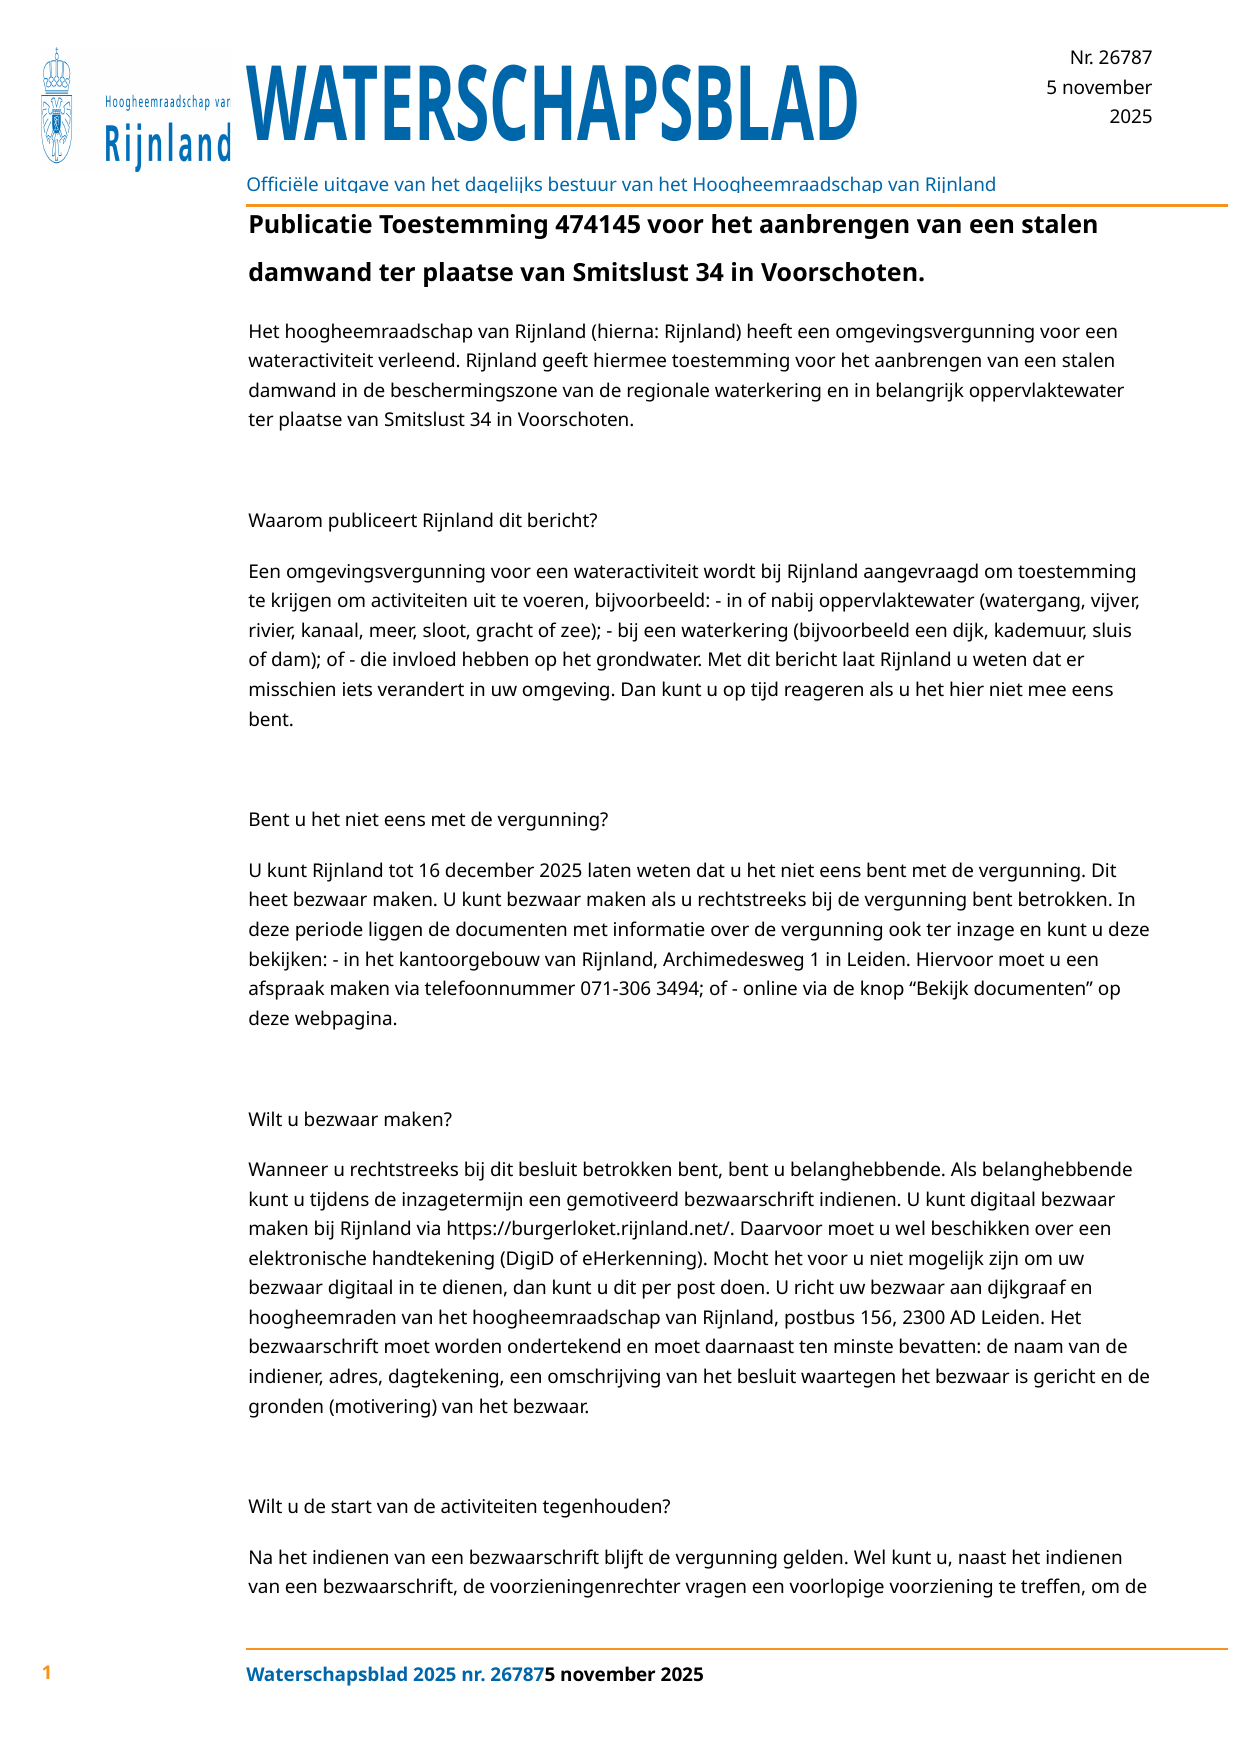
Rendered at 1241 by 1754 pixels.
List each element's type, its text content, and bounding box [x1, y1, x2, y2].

text Wanneer u rechtstreeks bij dit besluit betrokken bent, bent u belanghebbende. Als belanghebbende kunt u tijdens de inzagetermijn een gemotiveerd bezwaarschrift indienen. U kunt digitaal bezwaar maken bij Rijnland via https://burgerloket.rijnland.net/. Daarvoor moet u wel beschikken over een elektronische handtekening (DigiD of eHerkenning). Mocht het voor u niet mogelijk zijn om uw bezwaar digitaal in te dienen, dan kunt u dit per post doen. U richt uw bezwaar aan dijkgraaf en hoogheemraden van het hoogheemraadschap van Rijnland, postbus 156, 2300 AD Leiden. Het bezwaarschrift moet worden ondertekend en moet daarnaast ten minste bevatten: de naam van de indiener, adres, dagtekening, een omschrijving van het besluit waartegen het bezwaar is gericht en de gronden (motivering) van het bezwaar. [248, 1156, 1152, 1419]
picture [41, 47, 231, 172]
text Het hoogheemraadschap van Rijnland (hierna: Rijnland) heeft een omgevingsvergunning voor een wateractiviteit verleend. Rijnland geeft hiermee toestemming voor het aanbrengen van een stalen damwand in de beschermingszone van de regionale waterkering en in belangrijk oppervlaktewater ter plaatse van Smitslust 34 in Voorschoten. [248, 318, 1152, 432]
text Een omgevingsvergunning voor een wateractiviteit wordt bij Rijnland aangevraagd om toestemming te krijgen om activiteiten uit te voeren, bijvoorbeeld: - in of nabij oppervlaktewater (watergang, vijver, rivier, kanaal, meer, sloot, gracht of zee); - bij een waterkering (bijvoorbeeld een dijk, kademuur, sluis of dam); of - die invloed hebben op het grondwater. Met dit bericht laat Rijnland u weten dat er misschien iets verandert in uw omgeving. Dan kunt u op tijd reageren als u het hier niet mee eens bent. [248, 558, 1152, 732]
text Wilt u bezwaar maken? [248, 1106, 1152, 1132]
text Publicatie Toestemming 474145 voor het aanbrengen van een stalen damwand ter plaatse van Smitslust 34 in Voorschoten. [248, 207, 1152, 288]
text Waarom publiceert Rijnland dit bericht? [248, 507, 1152, 533]
text Na het indienen van een bezwaarschrift blijft de vergunning gelden. Wel kunt u, naast het indienen van een bezwaarschrift, de voorzieningenrechter vragen een voorlopige voorziening te treffen, om de [248, 1544, 1152, 1599]
text Wilt u de start van de activiteiten tegenhouden? [248, 1494, 1152, 1519]
text Bent u het niet eens met de vergunning? [248, 807, 1152, 832]
text U kunt Rijnland tot 16 december 2025 laten weten dat u het niet eens bent met de vergunning. Dit heet bezwaar maken. U kunt bezwaar maken als u rechtstreeks bij de vergunning bent betrokken. In deze periode liggen de documenten met informatie over de vergunning ook ter inzage en kunt u deze bekijken: - in het kantoorgebouw van Rijnland, Archimedesweg 1 in Leiden. Hiervoor moet u een afspraak maken via telefoonnummer 071-306 3494; of - online via de knop “Bekijk documenten” op deze webpagina. [248, 857, 1152, 1031]
